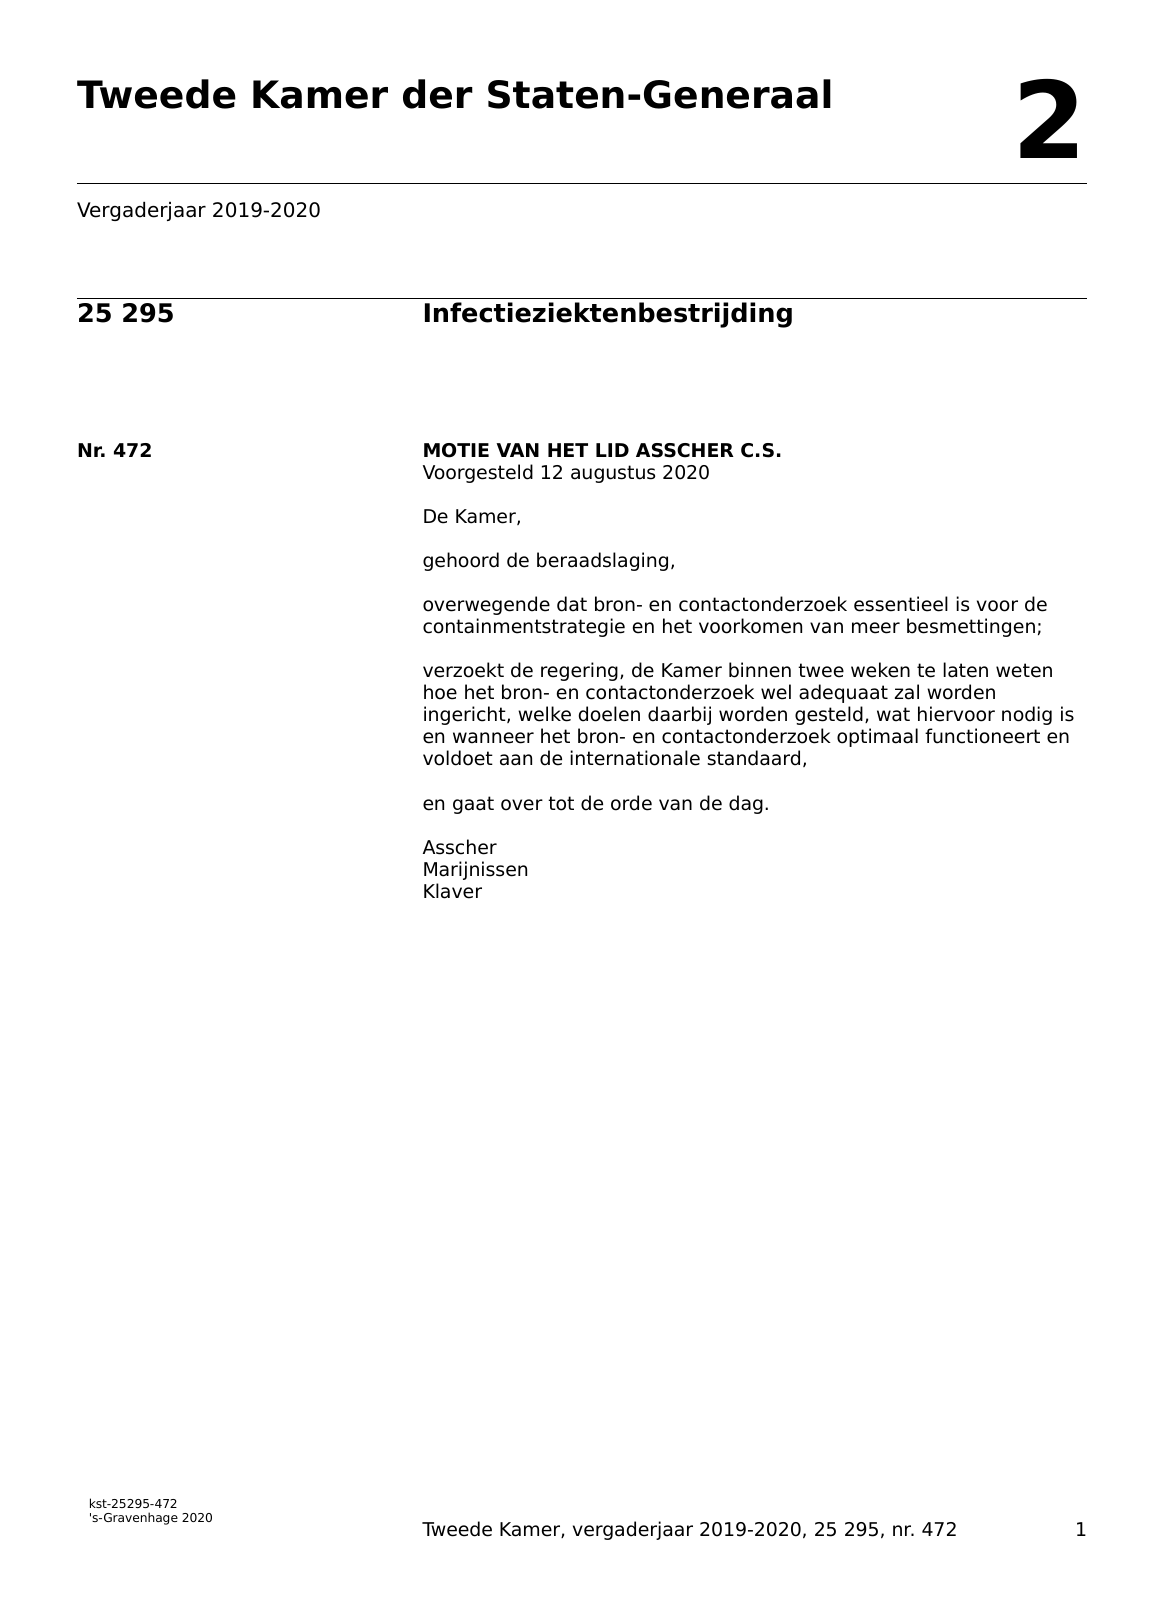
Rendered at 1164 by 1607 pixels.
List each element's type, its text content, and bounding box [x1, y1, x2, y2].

table_header Tweede Kamer der Staten-Generaal [77, 59, 886, 183]
text Asscher [422, 837, 1087, 858]
text overwegende dat bron- en contactonderzoek essentieel is voor de containmentstrategie en het voorkomen van meer besmettingen; [422, 594, 1087, 638]
text kst-25295-472 [88, 1497, 323, 1511]
subtitle 25 295 Infectieziektenbestrijding [77, 299, 1087, 329]
text en gaat over tot de orde van de dag. [422, 792, 1087, 814]
table_cell Vergaderjaar 2019-2020 [77, 184, 1087, 298]
subtitle Nr. 472 MOTIE VAN HET LID ASSCHER C.S. [77, 440, 1087, 462]
text Klaver [422, 881, 1087, 902]
text verzoekt de regering, de Kamer binnen twee weken te laten weten hoe het bron- en contactonderzoek wel adequaat zal worden ingericht, welke doelen daarbij worden gesteld, wat hiervoor nodig is en wanneer het bron- en contactonderzoek optimaal functioneert en voldoet aan de internationale standaard, [422, 660, 1087, 770]
text 's-Gravenhage 2020 [88, 1511, 323, 1525]
text De Kamer, [422, 506, 1087, 528]
text gehoord de beraadslaging, [422, 550, 1087, 572]
text Voorgesteld 12 augustus 2020 [422, 462, 1087, 484]
table_header 2 [886, 59, 1087, 183]
text Marijnissen [422, 858, 1087, 881]
